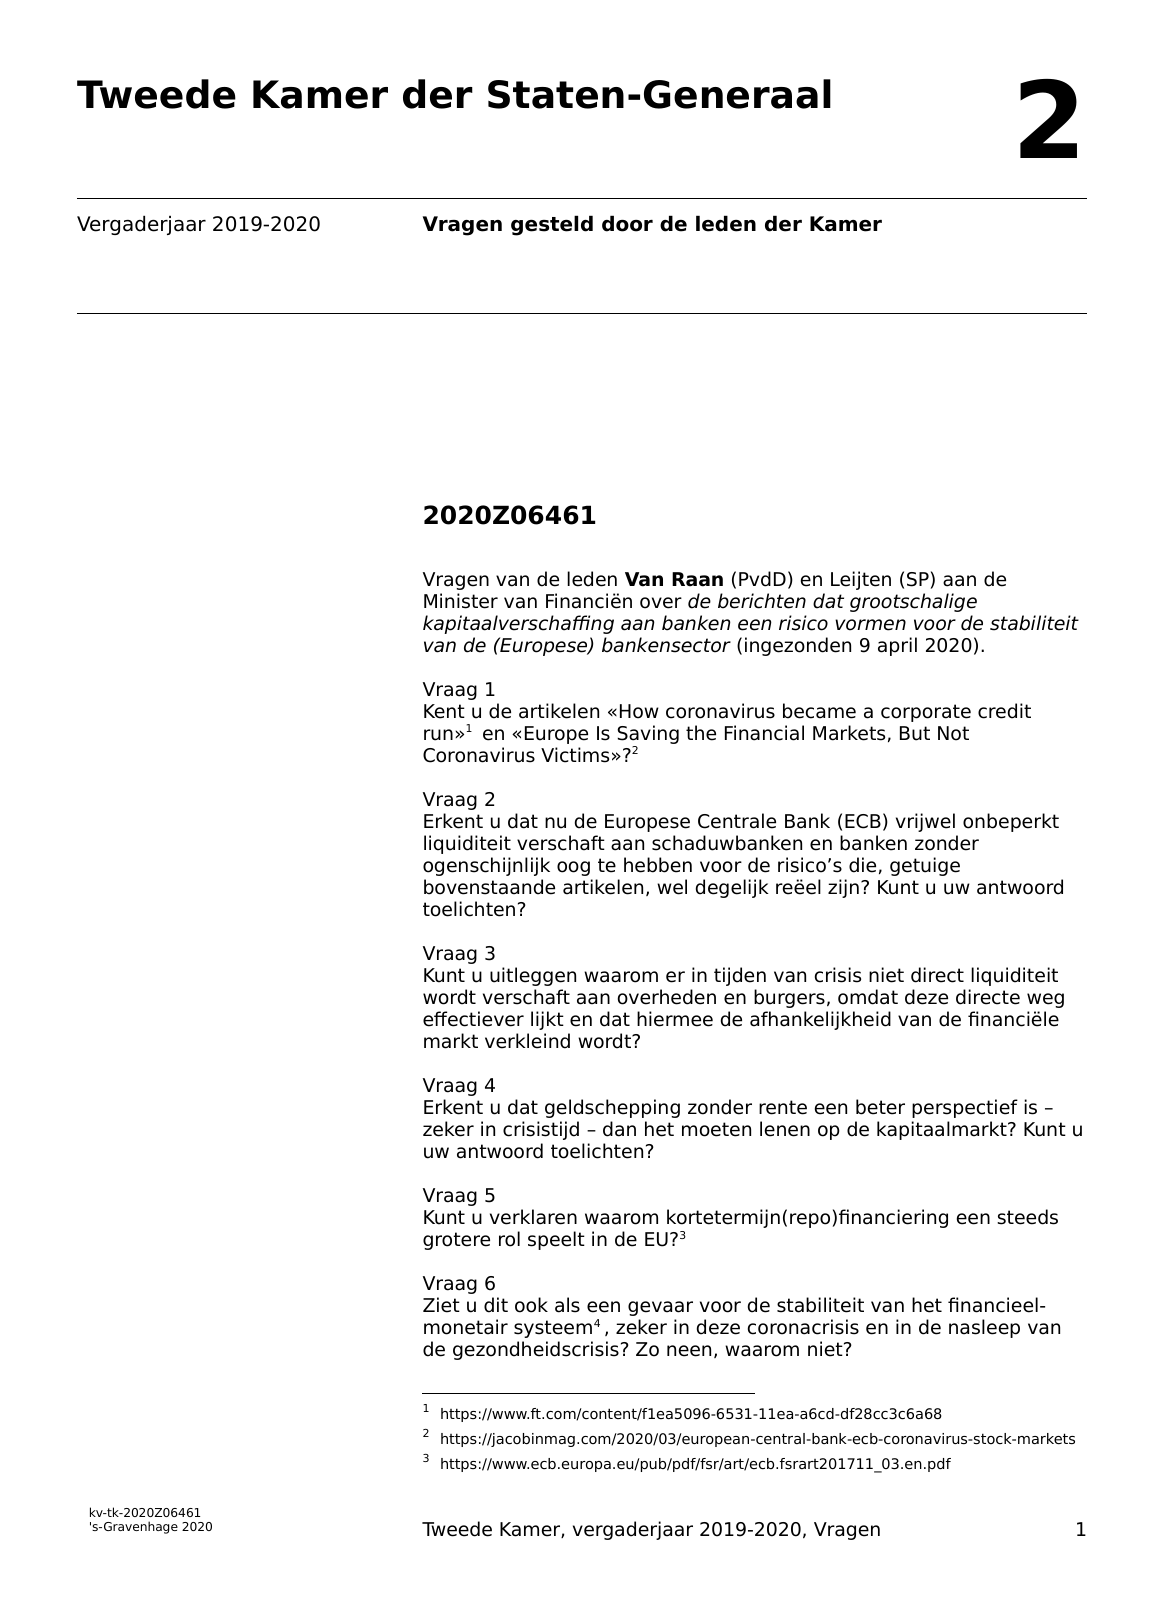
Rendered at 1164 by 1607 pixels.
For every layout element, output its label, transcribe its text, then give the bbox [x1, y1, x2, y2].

text Kunt u uitleggen waarom er in tijden van crisis niet direct liquiditeit wordt verschaft aan overheden en burgers, omdat deze directe weg effectiever lijkt en dat hiermee de afhankelijkheid van de financiële markt verkleind wordt? [422, 965, 1087, 1053]
text https://www.ecb.europa.eu/pub/pdf/fsr/art/ecb.fsrart201711_03.en.pdf [422, 1452, 1087, 1474]
text Erkent u dat nu de Europese Centrale Bank (ECB) vrijwel onbeperkt liquiditeit verschaft aan schaduwbanken en banken zonder ogenschijnlijk oog te hebben voor de risico’s die, getuige bovenstaande artikelen, wel degelijk reëel zijn? Kunt u uw antwoord toelichten? [422, 811, 1087, 921]
text Vraag 2 [422, 789, 1087, 811]
table_header Tweede Kamer der Staten-Generaal [77, 59, 886, 198]
text kv-tk-2020Z06461 [88, 1506, 323, 1520]
text 's-Gravenhage 2020 [88, 1520, 323, 1534]
text Vraag 4 [422, 1075, 1087, 1097]
text Kunt u verklaren waarom kortetermijn(repo)financiering een steeds grotere rol speelt in de EU? [422, 1207, 1087, 1251]
text Vragen van de leden Van Raan (PvdD) en Leijten (SP) aan de Minister van Financiën over de berichten dat grootschalige kapitaalverschaffing aan banken een risico vormen voor de stabiliteit van de (Europese) bankensector (ingezonden 9 april 2020). [422, 569, 1087, 657]
table_header 2 [886, 59, 1087, 198]
table_cell Vragen gesteld door de leden der Kamer [422, 199, 1087, 313]
text Vraag 3 [422, 943, 1087, 965]
text Vraag 1 [422, 679, 1087, 701]
text https://jacobinmag.com/2020/03/european-central-bank-ecb-coronavirus-stock-markets [422, 1427, 1087, 1449]
table_cell Vergaderjaar 2019-2020 [77, 199, 422, 313]
text https://www.ft.com/content/f1ea5096-6531-11ea-a6cd-df28cc3c6a68 [422, 1402, 1087, 1424]
text Vraag 6 [422, 1273, 1087, 1295]
text Kent u de artikelen «How coronavirus became a corporate credit run» en «Europe Is Saving the Financial Markets, But Not Coronavirus Victims»? [422, 701, 1087, 767]
text Erkent u dat geldschepping zonder rente een beter perspectief is – zeker in crisistijd – dan het moeten lenen op de kapitaalmarkt? Kunt u uw antwoord toelichten? [422, 1097, 1087, 1163]
text Vraag 5 [422, 1185, 1087, 1207]
text Ziet u dit ook als een gevaar voor de stabiliteit van het financieel-monetair systeem, zeker in deze coronacrisis en in de nasleep van de gezondheidscrisis? Zo neen, waarom niet? [422, 1295, 1087, 1361]
text 2020Z06461 [422, 501, 1087, 531]
